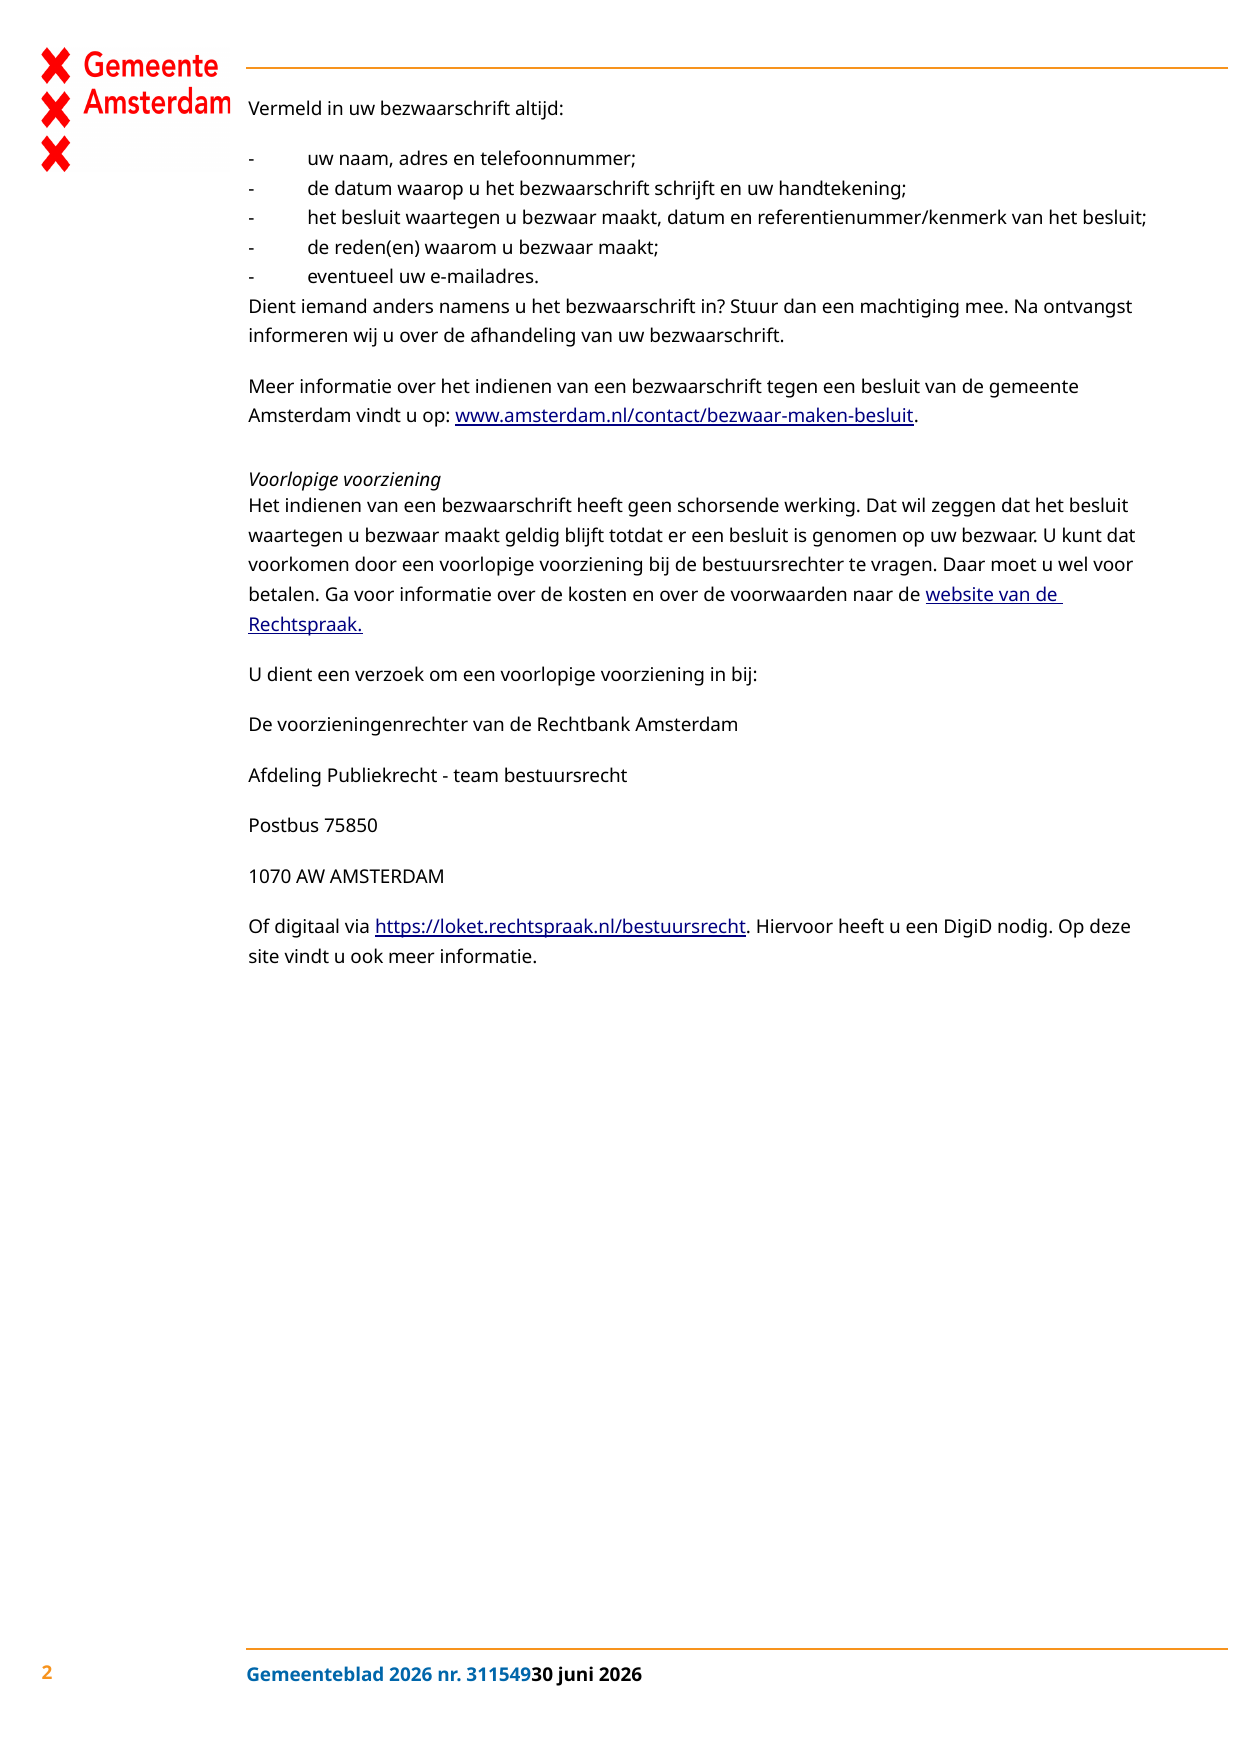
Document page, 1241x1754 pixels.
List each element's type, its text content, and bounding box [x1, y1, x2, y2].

text Het indienen van een bezwaarschrift heeft geen schorsende werking. Dat wil zeggen dat het besluit waartegen u bezwaar maakt geldig blijft totdat er een besluit is genomen op uw bezwaar. U kunt dat voorkomen door een voorlopige voorziening bij de bestuursrechter te vragen. Daar moet u wel voor betalen. Ga voor informatie over de kosten en over de voorwaarden naar de website van de Rechtspraak. [248, 492, 1152, 636]
list uw naam, adres en telefoonnummer; [248, 145, 1152, 171]
text Vermeld in uw bezwaarschrift altijd: [248, 95, 1152, 121]
text U dient een verzoek om een voorlopige voorziening in bij: [248, 661, 1152, 687]
picture [41, 47, 231, 172]
text Dient iemand anders namens u het bezwaarschrift in? Stuur dan een machtiging mee. Na ontvangst informeren wij u over de afhandeling van uw bezwaarschrift. [248, 293, 1152, 348]
list de datum waarop u het bezwaarschrift schrijft en uw handtekening; [248, 175, 1152, 201]
text Meer informatie over het indienen van een bezwaarschrift tegen een besluit van de gemeente Amsterdam vindt u op: www.amsterdam.nl/contact/bezwaar-maken-besluit. [248, 373, 1152, 428]
list de reden(en) waarom u bezwaar maakt; [248, 234, 1152, 260]
list het besluit waartegen u bezwaar maakt, datum en referentienummer/kenmerk van het besluit; [248, 204, 1152, 230]
text Afdeling Publiekrecht - team bestuursrecht [248, 762, 1152, 788]
text Voorlopige voorziening [248, 467, 1152, 492]
text 1070 AW AMSTERDAM [248, 863, 1152, 888]
text Of digitaal via https://loket.rechtspraak.nl/bestuursrecht. Hiervoor heeft u een DigiD nodig. Op deze site vindt u ook meer informatie. [248, 913, 1152, 968]
text De voorzieningenrechter van de Rechtbank Amsterdam [248, 712, 1152, 737]
list eventueel uw e-mailadres. [248, 263, 1152, 289]
text Postbus 75850 [248, 812, 1152, 838]
